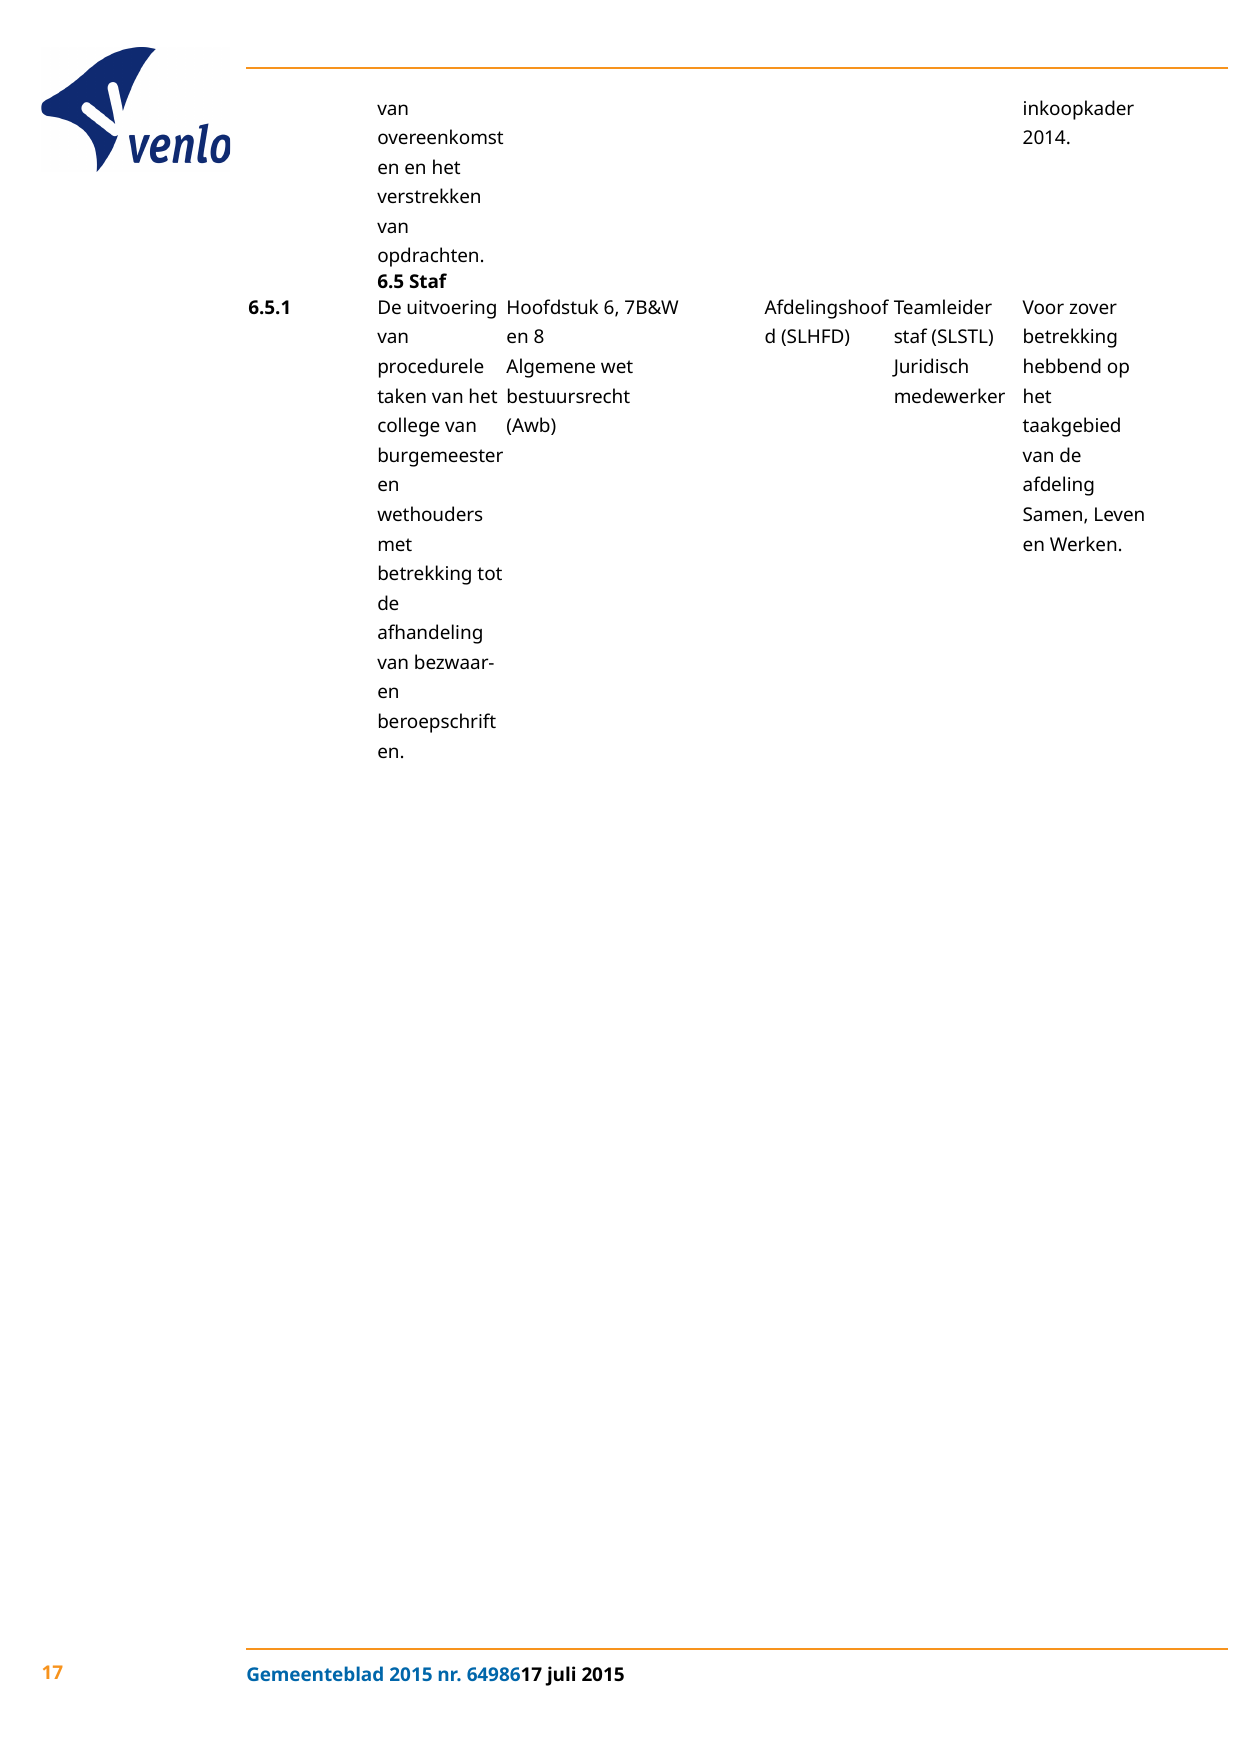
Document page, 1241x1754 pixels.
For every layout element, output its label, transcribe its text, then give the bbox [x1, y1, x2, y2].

table_cell [1023, 269, 1152, 294]
table_cell Teamleider staf (SLSTL) Juridisch medewerker [894, 294, 1022, 764]
table_cell [506, 269, 635, 294]
table_cell [894, 95, 1022, 268]
table_cell [248, 95, 377, 268]
table_cell [248, 269, 377, 294]
table_cell Afdelingshoofd (SLHFD) [764, 294, 893, 764]
table_cell 6.5.1 [248, 294, 377, 764]
table_cell [764, 269, 893, 294]
table_cell 6.5 Staf [377, 269, 506, 294]
table_cell [635, 269, 764, 294]
table_cell Voor zover betrekking hebbend op het taakgebied van de afdeling Samen, Leven en Werken. [1023, 294, 1152, 764]
table_cell De uitvoering van procedurele taken van het college van burgemeester en wethouders met betrekking tot de afhandeling van bezwaar- en beroepschriften. [377, 294, 506, 764]
table_cell [506, 95, 635, 268]
table_cell inkoopkader 2014. [1023, 95, 1152, 268]
table_cell B&W [635, 294, 764, 764]
picture [41, 47, 231, 172]
table_cell Hoofdstuk 6, 7 en 8 Algemene wet bestuursrecht (Awb) [506, 294, 635, 764]
table_cell [635, 95, 764, 268]
table_cell [764, 95, 893, 268]
table_cell van overeenkomsten en het verstrekken van opdrachten. [377, 95, 506, 268]
table_cell [894, 269, 1022, 294]
